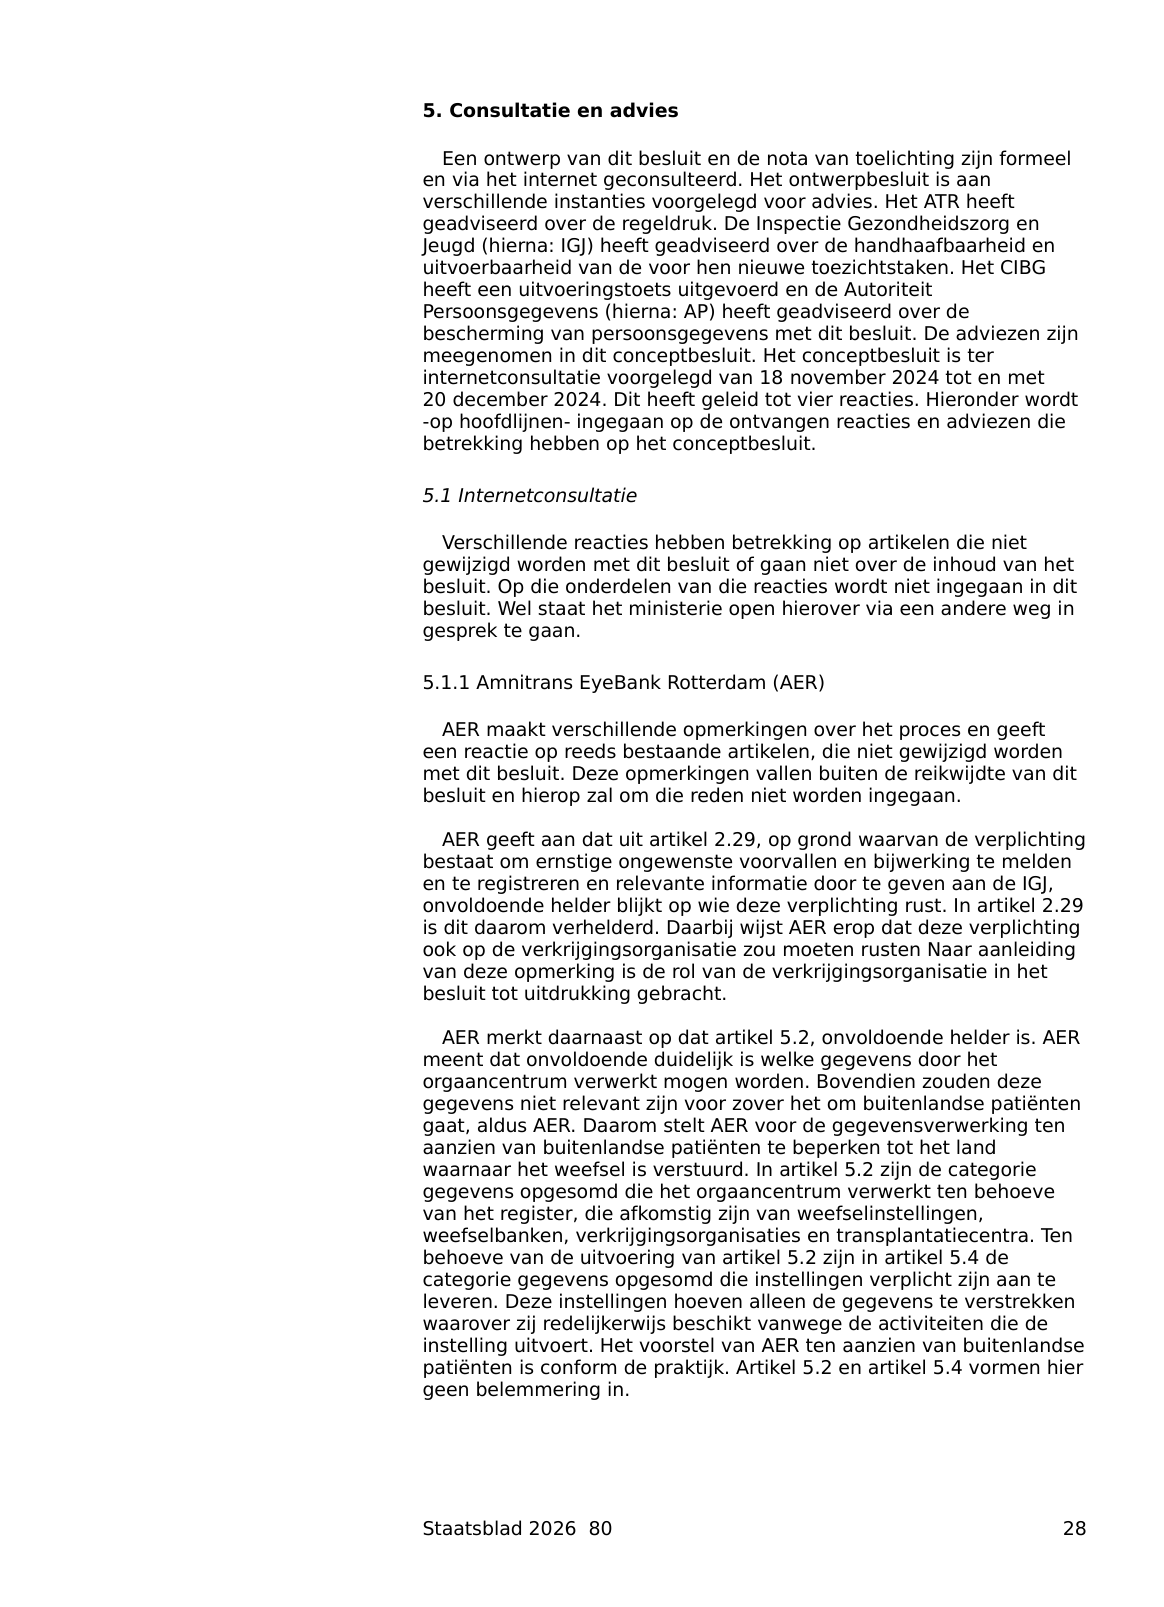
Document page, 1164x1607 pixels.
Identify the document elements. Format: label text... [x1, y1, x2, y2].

text Verschillende reacties hebben betrekking op artikelen die niet gewijzigd worden met dit besluit of gaan niet over de inhoud van het besluit. Op die onderdelen van die reacties wordt niet ingegaan in dit besluit. Wel staat het ministerie open hierover via een andere weg in gesprek te gaan. [422, 532, 1087, 642]
text AER geeft aan dat uit artikel 2.29, op grond waarvan de verplichting bestaat om ernstige ongewenste voorvallen en bijwerking te melden en te registreren en relevante informatie door te geven aan de IGJ, onvoldoende helder blijkt op wie deze verplichting rust. In artikel 2.29 is dit daarom verhelderd. Daarbij wijst AER erop dat deze verplichting ook op de verkrijgingsorganisatie zou moeten rusten Naar aanleiding van deze opmerking is de rol van de verkrijgingsorganisatie in het besluit tot uitdrukking gebracht. [422, 829, 1087, 1005]
text AER merkt daarnaast op dat artikel 5.2, onvoldoende helder is. AER meent dat onvoldoende duidelijk is welke gegevens door het orgaancentrum verwerkt mogen worden. Bovendien zouden deze gegevens niet relevant zijn voor zover het om buitenlandse patiënten gaat, aldus AER. Daarom stelt AER voor de gegevensverwerking ten aanzien van buitenlandse patiënten te beperken tot het land waarnaar het weefsel is verstuurd. In artikel 5.2 zijn de categorie gegevens opgesomd die het orgaancentrum verwerkt ten behoeve van het register, die afkomstig zijn van weefselinstellingen, weefselbanken, verkrijgingsorganisaties en transplantatiecentra. Ten behoeve van de uitvoering van artikel 5.2 zijn in artikel 5.4 de categorie gegevens opgesomd die instellingen verplicht zijn aan te leveren. Deze instellingen hoeven alleen de gegevens te verstrekken waarover zij redelijkerwijs beschikt vanwege de activiteiten die de instelling uitvoert. Het voorstel van AER ten aanzien van buitenlandse patiënten is conform de praktijk. Artikel 5.2 en artikel 5.4 vormen hier geen belemmering in. [422, 1027, 1087, 1401]
subtitle 5.1 Internetconsultatie [422, 485, 1087, 507]
subtitle 5. Consultatie en advies [422, 100, 1087, 122]
subtitle 5.1.1 Amnitrans EyeBank Rotterdam (AER) [422, 672, 1087, 694]
text Een ontwerp van dit besluit en de nota van toelichting zijn formeel en via het internet geconsulteerd. Het ontwerpbesluit is aan verschillende instanties voorgelegd voor advies. Het ATR heeft geadviseerd over de regeldruk. De Inspectie Gezondheidszorg en Jeugd (hierna: IGJ) heeft geadviseerd over de handhaafbaarheid en uitvoerbaarheid van de voor hen nieuwe toezichtstaken. Het CIBG heeft een uitvoeringstoets uitgevoerd en de Autoriteit Persoonsgegevens (hierna: AP) heeft geadviseerd over de bescherming van persoonsgegevens met dit besluit. De adviezen zijn meegenomen in dit conceptbesluit. Het conceptbesluit is ter internetconsultatie voorgelegd van 18 november 2024 tot en met 20 december 2024. Dit heeft geleid tot vier reacties. Hieronder wordt -op hoofdlijnen- ingegaan op de ontvangen reacties en adviezen die betrekking hebben op het conceptbesluit. [422, 147, 1087, 455]
text AER maakt verschillende opmerkingen over het proces en geeft een reactie op reeds bestaande artikelen, die niet gewijzigd worden met dit besluit. Deze opmerkingen vallen buiten de reikwijdte van dit besluit en hierop zal om die reden niet worden ingegaan. [422, 719, 1087, 807]
